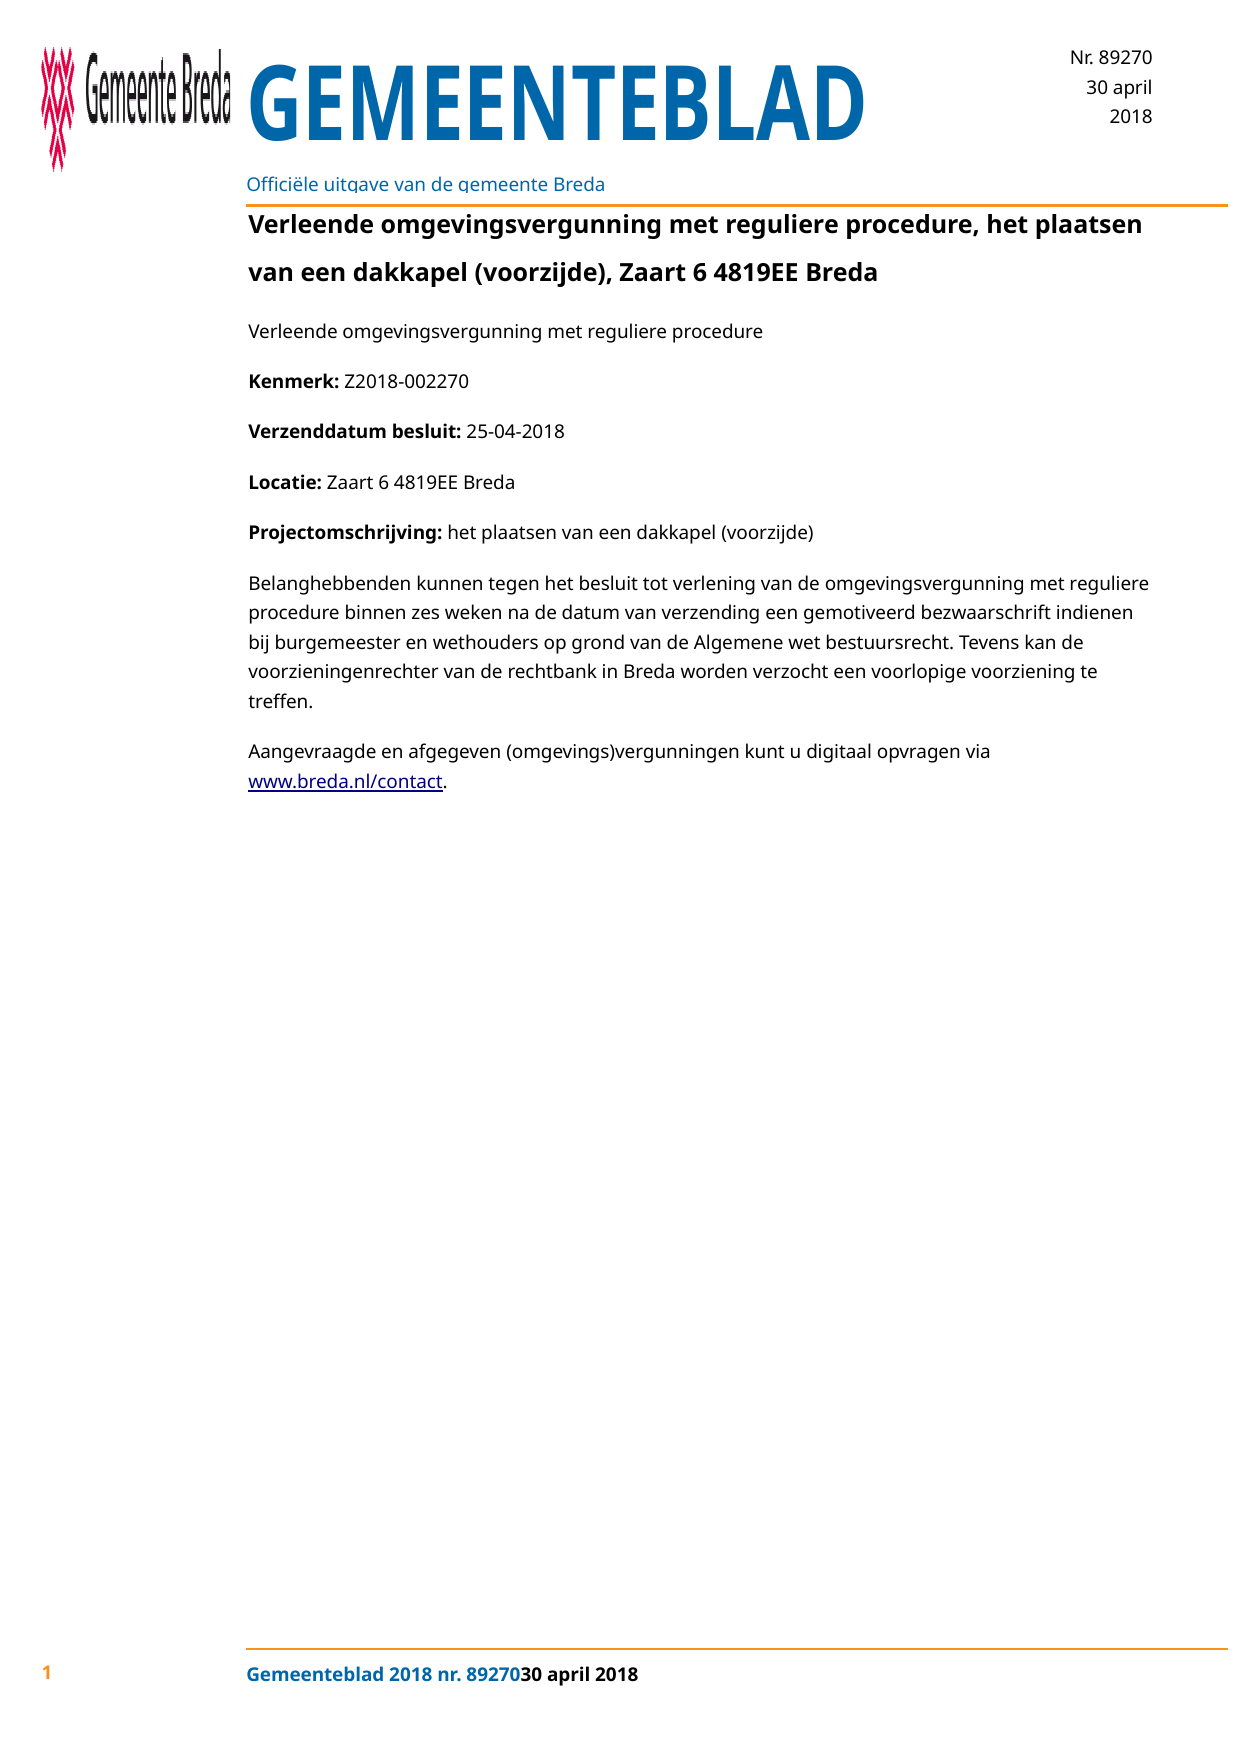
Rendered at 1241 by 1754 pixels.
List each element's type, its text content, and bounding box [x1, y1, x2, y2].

text Kenmerk: Z2018-002270 [248, 368, 1152, 394]
text Projectomschrijving: het plaatsen van een dakkapel (voorzijde) [248, 519, 1152, 545]
text Locatie: Zaart 6 4819EE Breda [248, 469, 1152, 495]
text Belanghebbenden kunnen tegen het besluit tot verlening van de omgevingsvergunning met reguliere procedure binnen zes weken na de datum van verzending een gemotiveerd bezwaarschrift indienen bij burgemeester en wethouders op grond van de Algemene wet bestuursrecht. Tevens kan de voorzieningenrechter van de rechtbank in Breda worden verzocht een voorlopige voorziening te treffen. [248, 570, 1152, 714]
text Verleende omgevingsvergunning met reguliere procedure, het plaatsen van een dakkapel (voorzijde), Zaart 6 4819EE Breda [248, 207, 1152, 288]
picture [41, 47, 231, 172]
text Aangevraagde en afgegeven (omgevings)vergunningen kunt u digitaal opvragen via www.breda.nl/contact. [248, 739, 1152, 794]
text Verleende omgevingsvergunning met reguliere procedure [248, 318, 1152, 344]
text Verzenddatum besluit: 25-04-2018 [248, 419, 1152, 444]
